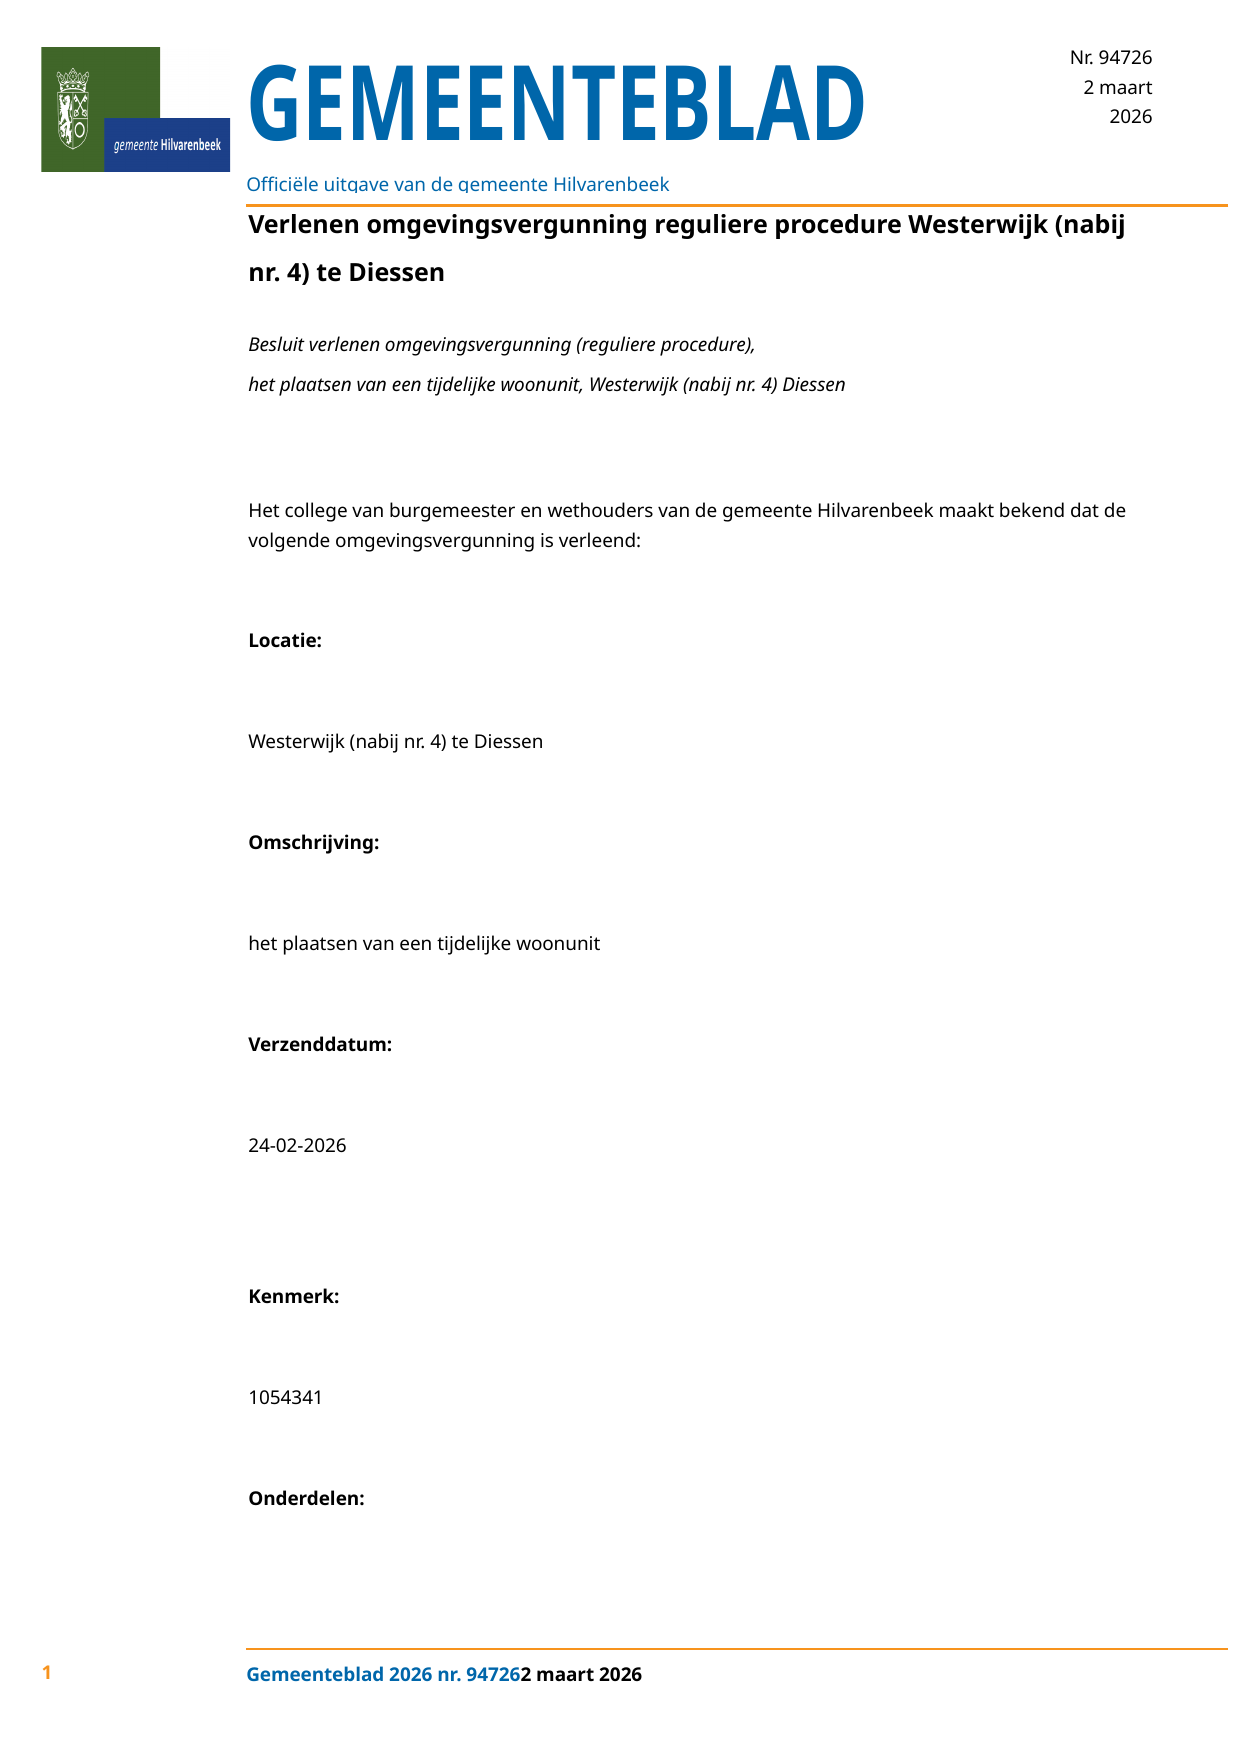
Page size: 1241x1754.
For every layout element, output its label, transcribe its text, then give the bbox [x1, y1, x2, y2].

text Westerwijk (nabij nr. 4) te Diessen [248, 728, 1152, 754]
text Locatie: [248, 628, 1152, 653]
picture [41, 47, 231, 172]
text het plaatsen van een tijdelijke woonunit, Westerwijk (nabij nr. 4) Diessen [248, 371, 1152, 396]
text Verzenddatum: [248, 1031, 1152, 1057]
text Verlenen omgevingsvergunning reguliere procedure Westerwijk (nabij nr. 4) te Diessen [248, 207, 1152, 288]
text Besluit verlenen omgevingsvergunning (reguliere procedure), [248, 331, 1152, 357]
text Omschrijving: [248, 829, 1152, 855]
text 24-02-2026 [248, 1132, 1152, 1158]
text het plaatsen van een tijdelijke woonunit [248, 930, 1152, 956]
text Kenmerk: [248, 1283, 1152, 1309]
text 1054341 [248, 1384, 1152, 1410]
text Onderdelen: [248, 1485, 1152, 1511]
text Het college van burgemeester en wethouders van de gemeente Hilvarenbeek maakt bekend dat de volgende omgevingsvergunning is verleend: [248, 497, 1152, 553]
